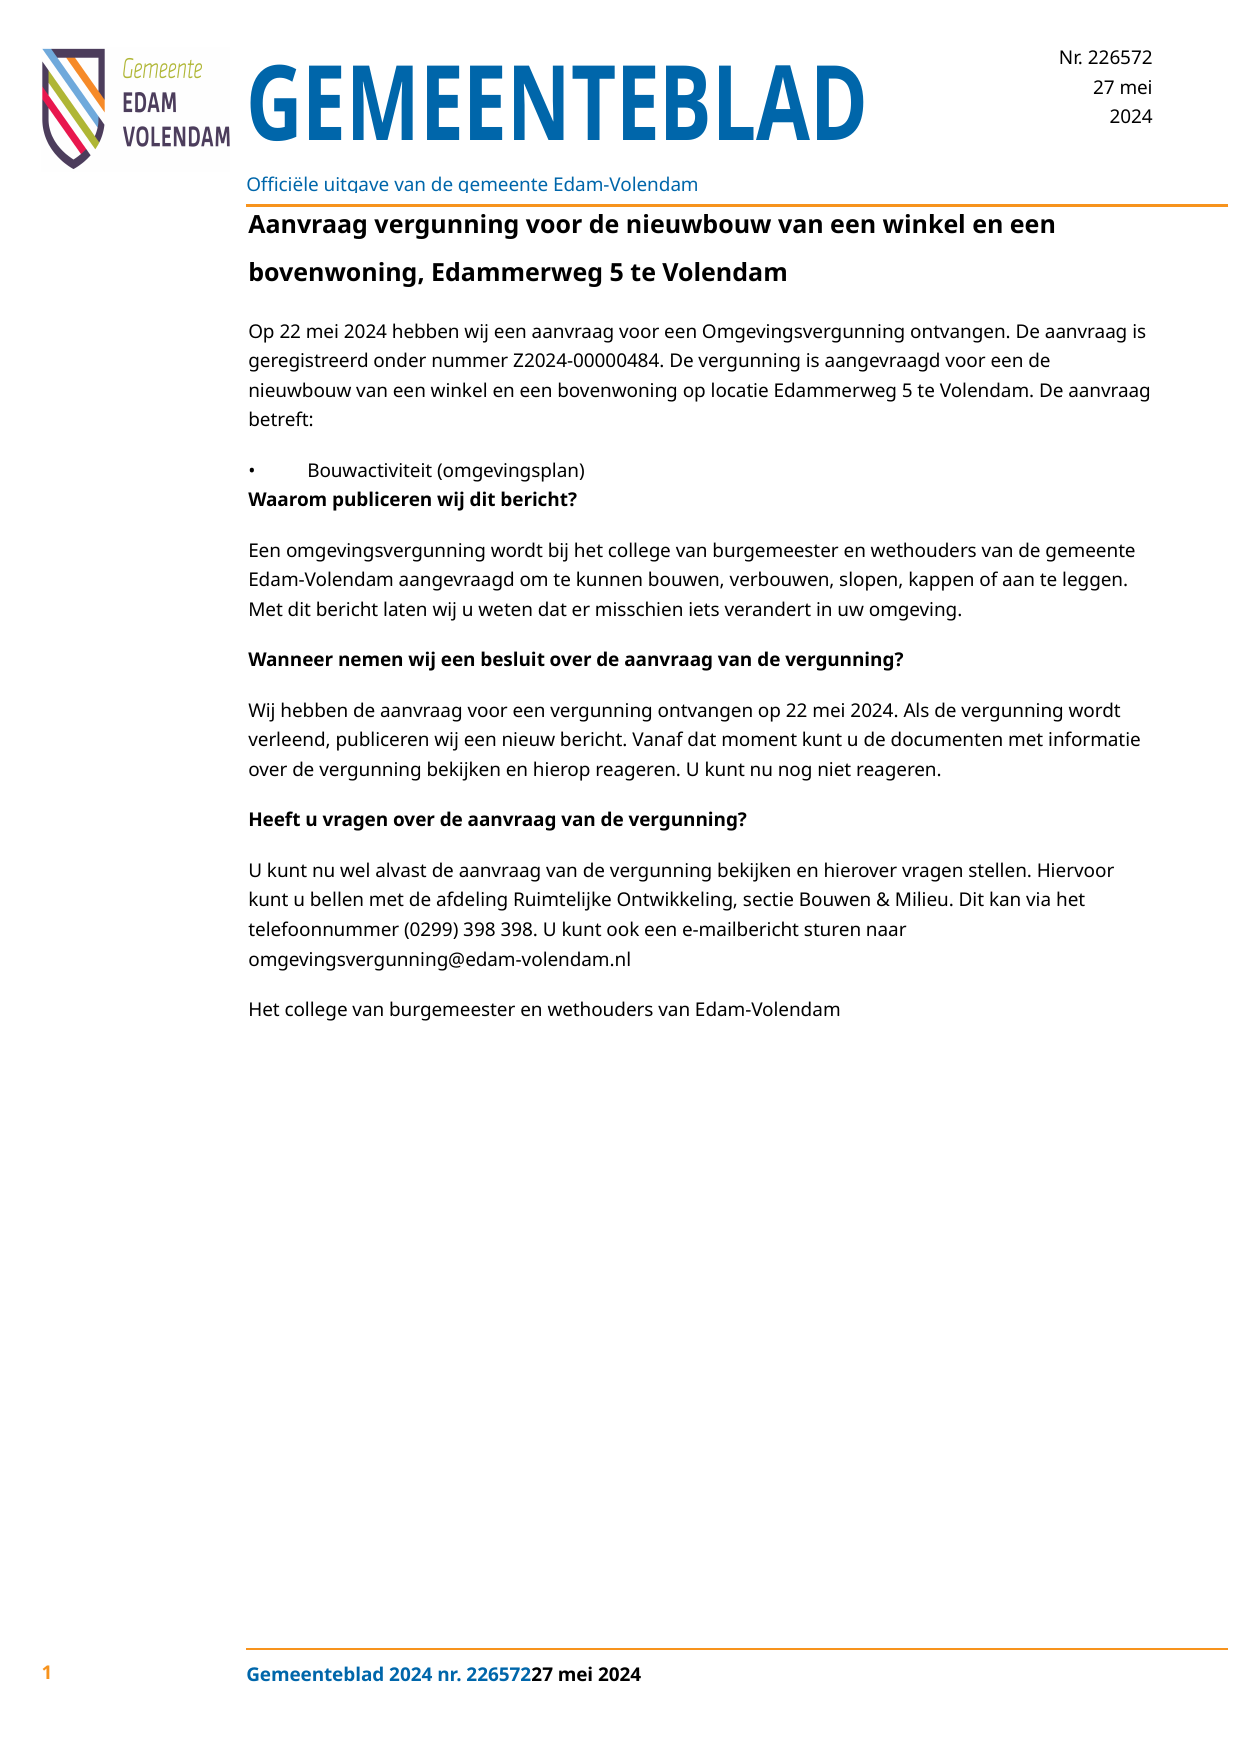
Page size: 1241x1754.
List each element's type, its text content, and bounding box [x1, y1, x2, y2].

text Wij hebben de aanvraag voor een vergunning ontvangen op 22 mei 2024. Als de vergunning wordt verleend, publiceren wij een nieuw bericht. Vanaf dat moment kunt u de documenten met informatie over de vergunning bekijken en hierop reageren. U kunt nu nog niet reageren. [248, 697, 1152, 782]
text Waarom publiceren wij dit bericht? [248, 487, 1152, 512]
text Een omgevingsvergunning wordt bij het college van burgemeester en wethouders van de gemeente Edam-Volendam aangevraagd om te kunnen bouwen, verbouwen, slopen, kappen of aan te leggen. Met dit bericht laten wij u weten dat er misschien iets verandert in uw omgeving. [248, 537, 1152, 622]
text Het college van burgemeester en wethouders van Edam-Volendam [248, 996, 1152, 1022]
text U kunt nu wel alvast de aanvraag van de vergunning bekijken en hierover vragen stellen. Hiervoor kunt u bellen met de afdeling Ruimtelijke Ontwikkeling, sectie Bouwen & Milieu. Dit kan via het telefoonnummer (0299) 398 398. U kunt ook een e-mailbericht sturen naar omgevingsvergunning@edam-volendam.nl [248, 857, 1152, 972]
list Bouwactiviteit (omgevingsplan) [248, 457, 1152, 483]
picture [41, 47, 231, 172]
text Wanneer nemen wij een besluit over de aanvraag van de vergunning? [248, 647, 1152, 672]
text Heeft u vragen over de aanvraag van de vergunning? [248, 807, 1152, 832]
text Aanvraag vergunning voor de nieuwbouw van een winkel en een bovenwoning, Edammerweg 5 te Volendam [248, 207, 1152, 288]
text Op 22 mei 2024 hebben wij een aanvraag voor een Omgevingsvergunning ontvangen. De aanvraag is geregistreerd onder nummer Z2024-00000484. De vergunning is aangevraagd voor een de nieuwbouw van een winkel en een bovenwoning op locatie Edammerweg 5 te Volendam. De aanvraag betreft: [248, 318, 1152, 432]
